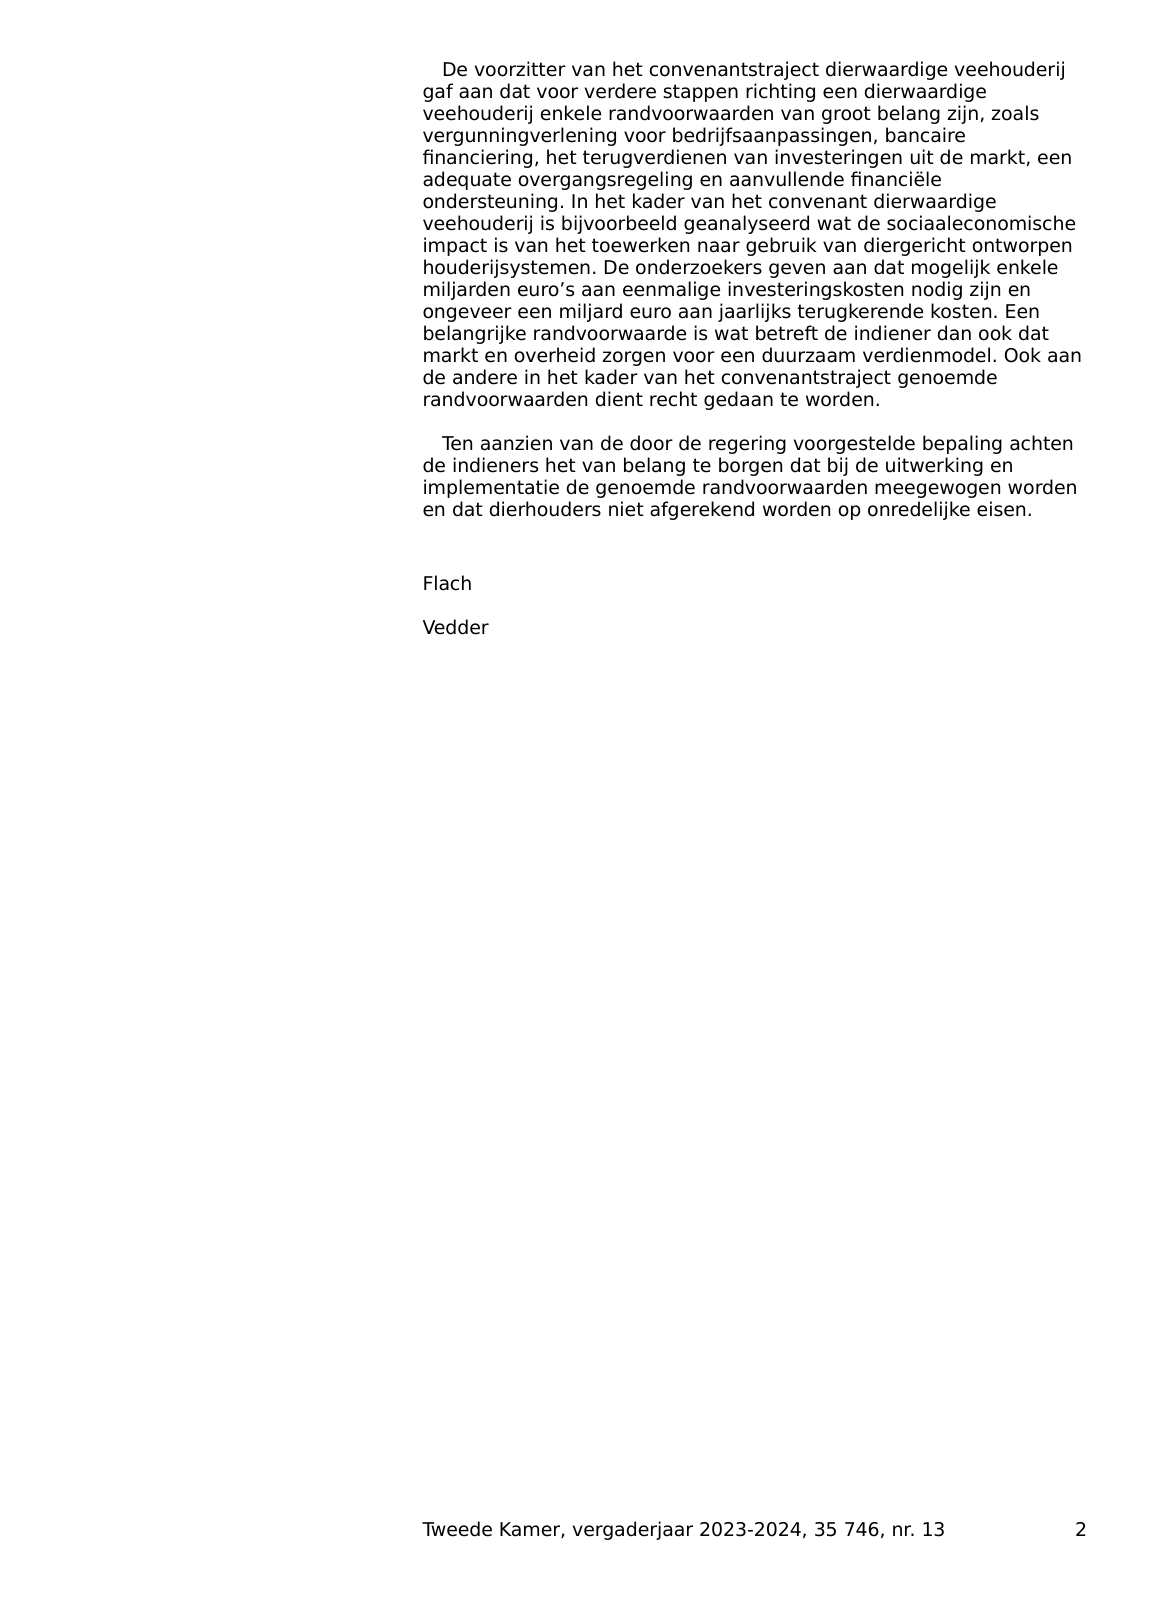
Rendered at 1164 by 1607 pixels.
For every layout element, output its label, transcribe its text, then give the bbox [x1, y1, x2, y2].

text Ten aanzien van de door de regering voorgestelde bepaling achten de indieners het van belang te borgen dat bij de uitwerking en implementatie de genoemde randvoorwaarden meegewogen worden en dat dierhouders niet afgerekend worden op onredelijke eisen. [422, 433, 1087, 521]
text De voorzitter van het convenantstraject dierwaardige veehouderij gaf aan dat voor verdere stappen richting een dierwaardige veehouderij enkele randvoorwaarden van groot belang zijn, zoals vergunningverlening voor bedrijfsaanpassingen, bancaire financiering, het terugverdienen van investeringen uit de markt, een adequate overgangsregeling en aanvullende financiële ondersteuning. In het kader van het convenant dierwaardige veehouderij is bijvoorbeeld geanalyseerd wat de sociaaleconomische impact is van het toewerken naar gebruik van diergericht ontworpen houderijsystemen. De onderzoekers geven aan dat mogelijk enkele miljarden euro’s aan eenmalige investeringskosten nodig zijn en ongeveer een miljard euro aan jaarlijks terugkerende kosten. Een belangrijke randvoorwaarde is wat betreft de indiener dan ook dat markt en overheid zorgen voor een duurzaam verdienmodel. Ook aan de andere in het kader van het convenantstraject genoemde randvoorwaarden dient recht gedaan te worden. [422, 59, 1087, 411]
text Flach Vedder [422, 551, 1087, 639]
